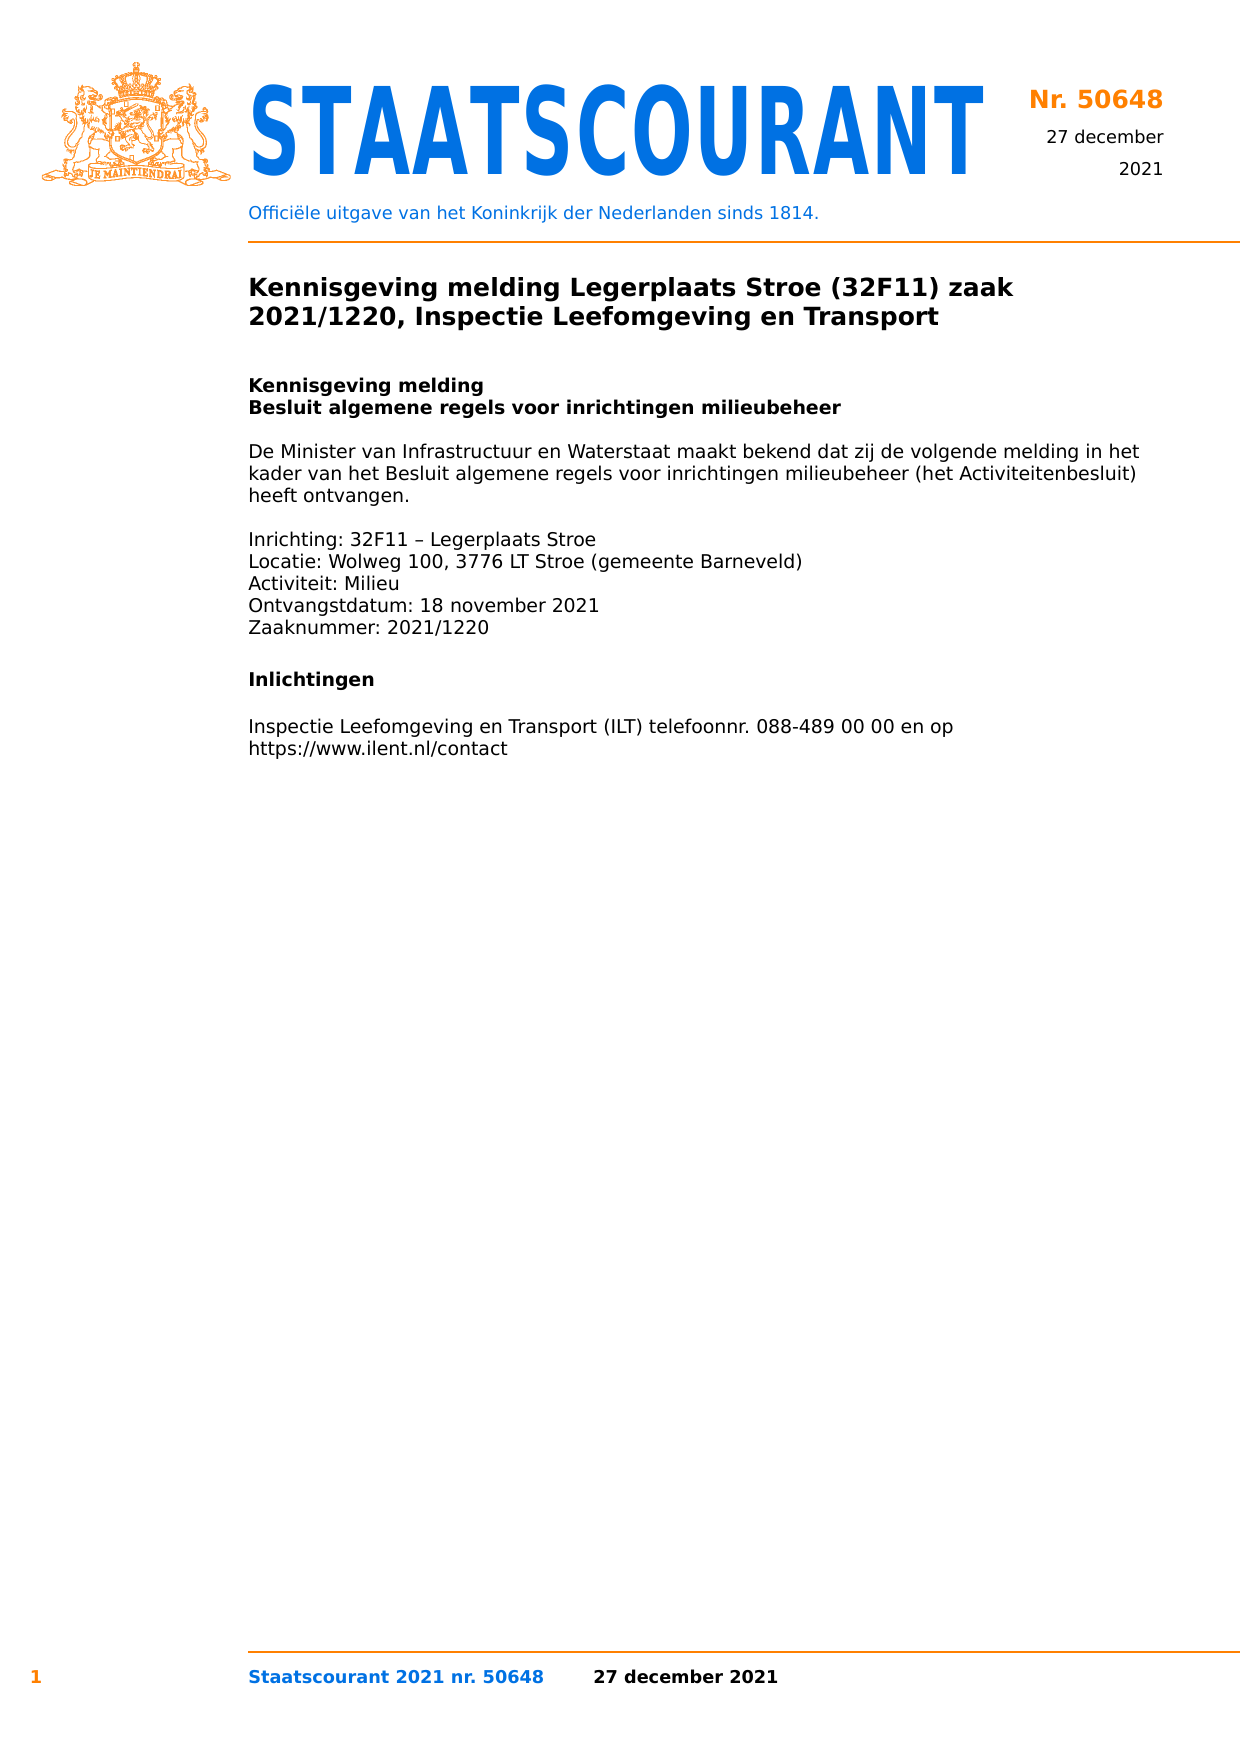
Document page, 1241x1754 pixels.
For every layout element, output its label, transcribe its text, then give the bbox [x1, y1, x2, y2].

picture [41, 62, 231, 186]
subtitle Kennisgeving melding Legerplaats Stroe (32F11) zaak 2021/1220, Inspectie Leefomgeving en Transport [248, 273, 1163, 331]
table_cell Officiële uitgave van het Koninkrijk der Nederlanden sinds 1814. [248, 203, 1240, 241]
text Zaaknummer: 2021/1220 [248, 617, 1163, 639]
table_cell 2021 [998, 153, 1240, 203]
subtitle Inlichtingen [248, 669, 1163, 691]
table_header STAATSCOURANT [248, 62, 998, 203]
text Activiteit: Milieu [248, 573, 1163, 595]
text Inrichting: 32F11 – Legerplaats Stroe [248, 529, 1163, 551]
text Inspectie Leefomgeving en Transport (ILT) telefoonnr. 088-489 00 00 en op https://www.ilent.nl/contact [248, 716, 1163, 759]
text Ontvangstdatum: 18 november 2021 [248, 595, 1163, 617]
table_header Nr. 50648 [998, 62, 1240, 121]
text Kennisgeving melding [248, 375, 1163, 397]
text Locatie: Wolweg 100, 3776 LT Stroe (gemeente Barneveld) [248, 551, 1163, 573]
text De Minister van Infrastructuur en Waterstaat maakt bekend dat zij de volgende melding in het kader van het Besluit algemene regels voor inrichtingen milieubeheer (het Activiteitenbesluit) heeft ontvangen. [248, 441, 1163, 507]
table_header [25, 62, 248, 241]
text Besluit algemene regels voor inrichtingen milieubeheer [248, 397, 1163, 419]
table_cell 27 december [998, 121, 1240, 153]
